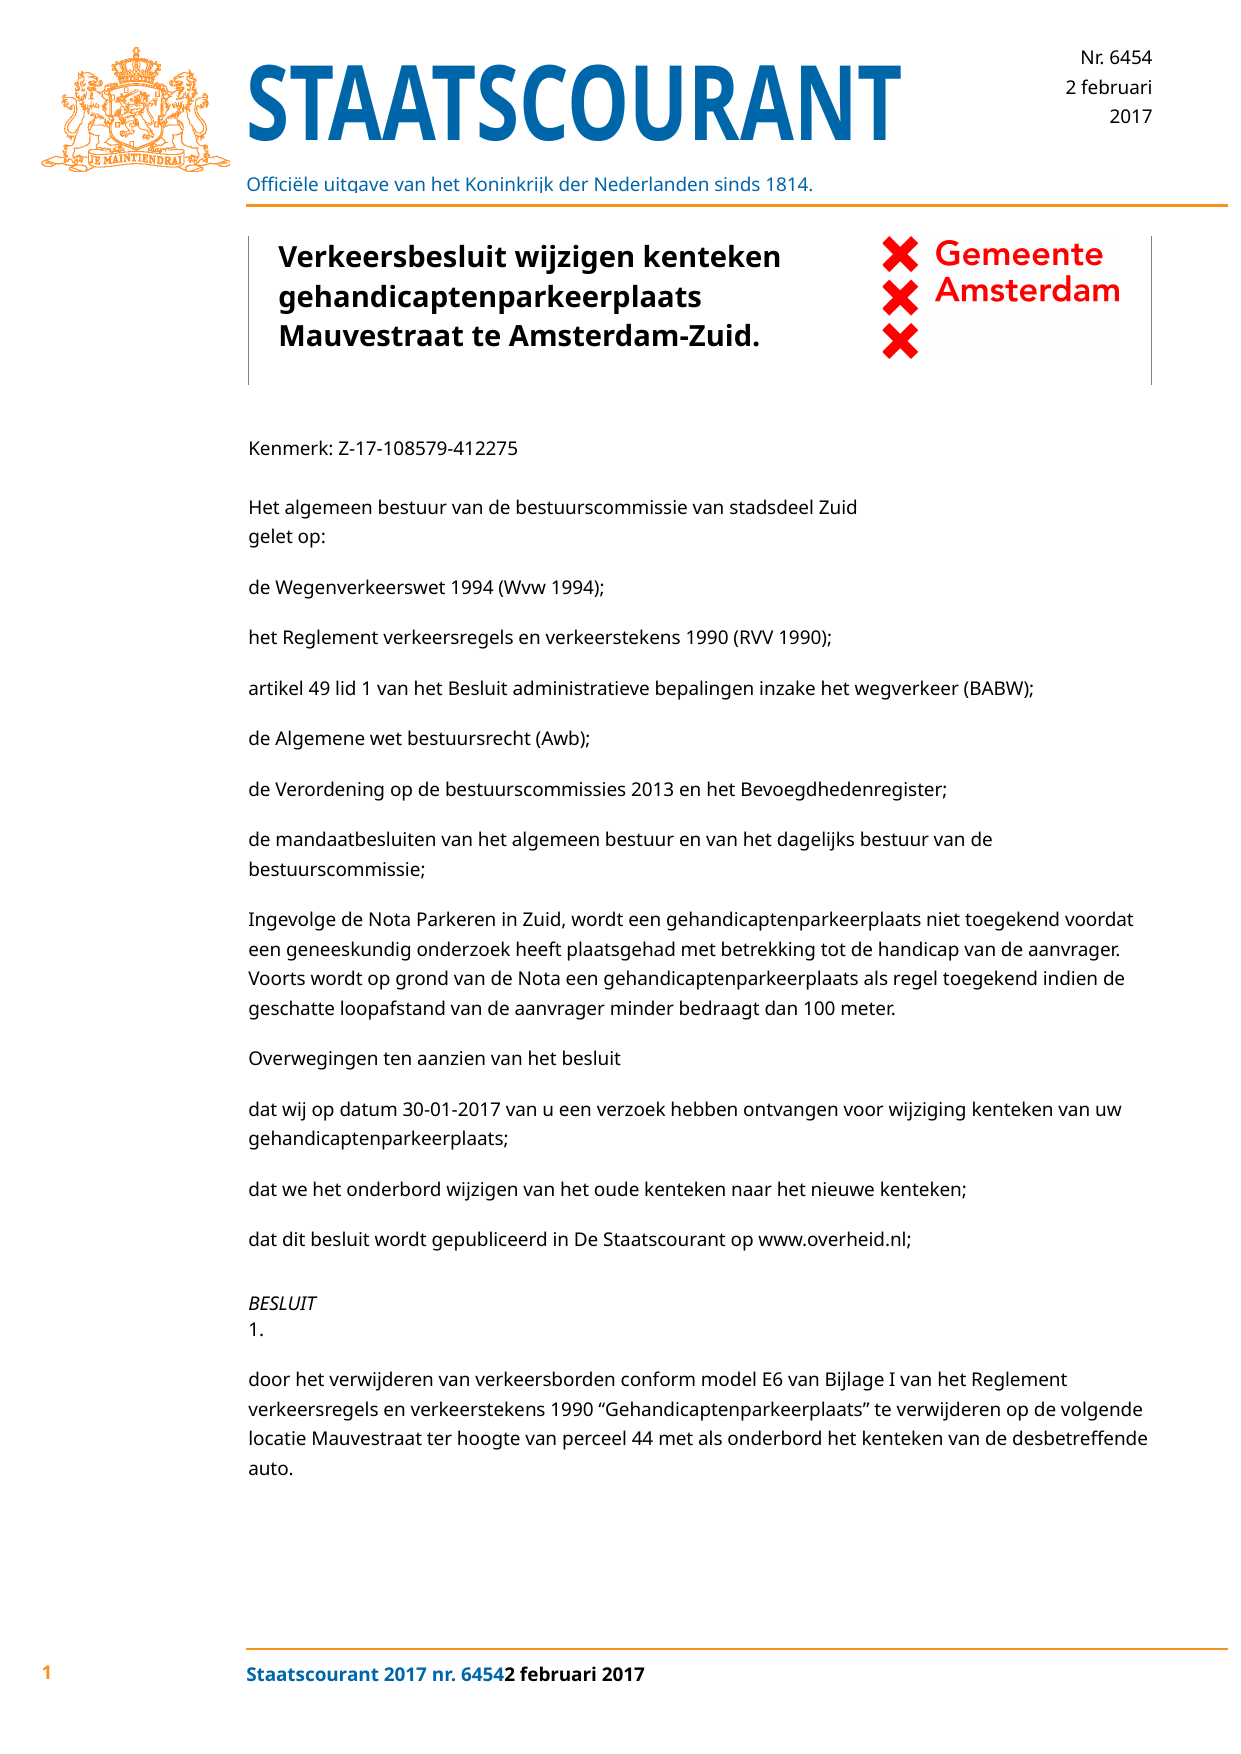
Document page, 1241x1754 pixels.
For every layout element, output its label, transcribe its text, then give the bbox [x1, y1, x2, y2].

text Het algemeen bestuur van de bestuurscommissie van stadsdeel Zuid [248, 494, 1152, 520]
text dat we het onderbord wijzigen van het oude kenteken naar het nieuwe kenteken; [248, 1176, 1152, 1202]
text door het verwijderen van verkeersborden conform model E6 van Bijlage I van het Reglement verkeersregels en verkeerstekens 1990 “Gehandicaptenparkeerplaats” te verwijderen op de volgende locatie Mauvestraat ter hoogte van perceel 44 met als onderbord het kenteken van de desbetreffende auto. [248, 1366, 1152, 1481]
table_header [850, 236, 1151, 385]
table_header Verkeersbesluit wijzigen kenteken gehandicaptenparkeerplaats Mauvestraat te Amsterdam-Zuid. [249, 236, 850, 385]
text artikel 49 lid 1 van het Besluit administratieve bepalingen inzake het wegverkeer (BABW); [248, 675, 1152, 701]
text dat dit besluit wordt gepubliceerd in De Staatscourant op www.overheid.nl; [248, 1226, 1152, 1252]
text de Verordening op de bestuurscommissies 2013 en het Bevoegdhedenregister; [248, 776, 1152, 802]
text 1. [248, 1316, 1152, 1342]
text Ingevolge de Nota Parkeren in Zuid, wordt een gehandicaptenparkeerplaats niet toegekend voordat een geneeskundig onderzoek heeft plaatsgehad met betrekking tot de handicap van de aanvrager. Voorts wordt op grond van de Nota een gehandicaptenparkeerplaats als regel toegekend indien de geschatte loopafstand van de aanvrager minder bedraagt dan 100 meter. [248, 906, 1152, 1021]
text Kenmerk: Z-17-108579-412275 [248, 435, 1152, 461]
text BESLUIT [248, 1290, 1152, 1316]
picture [41, 47, 231, 172]
text de mandaatbesluiten van het algemeen bestuur en van het dagelijks bestuur van de bestuurscommissie; [248, 826, 1152, 882]
text het Reglement verkeersregels en verkeerstekens 1990 (RVV 1990); [248, 624, 1152, 650]
text gelet op: [248, 524, 1152, 549]
text Overwegingen ten aanzien van het besluit [248, 1045, 1152, 1071]
text de Algemene wet bestuursrecht (Awb); [248, 725, 1152, 751]
picture [882, 236, 1119, 359]
text de Wegenverkeerswet 1994 (Wvw 1994); [248, 574, 1152, 600]
text dat wij op datum 30-01-2017 van u een verzoek hebben ontvangen voor wijziging kenteken van uw gehandicaptenparkeerplaats; [248, 1096, 1152, 1151]
